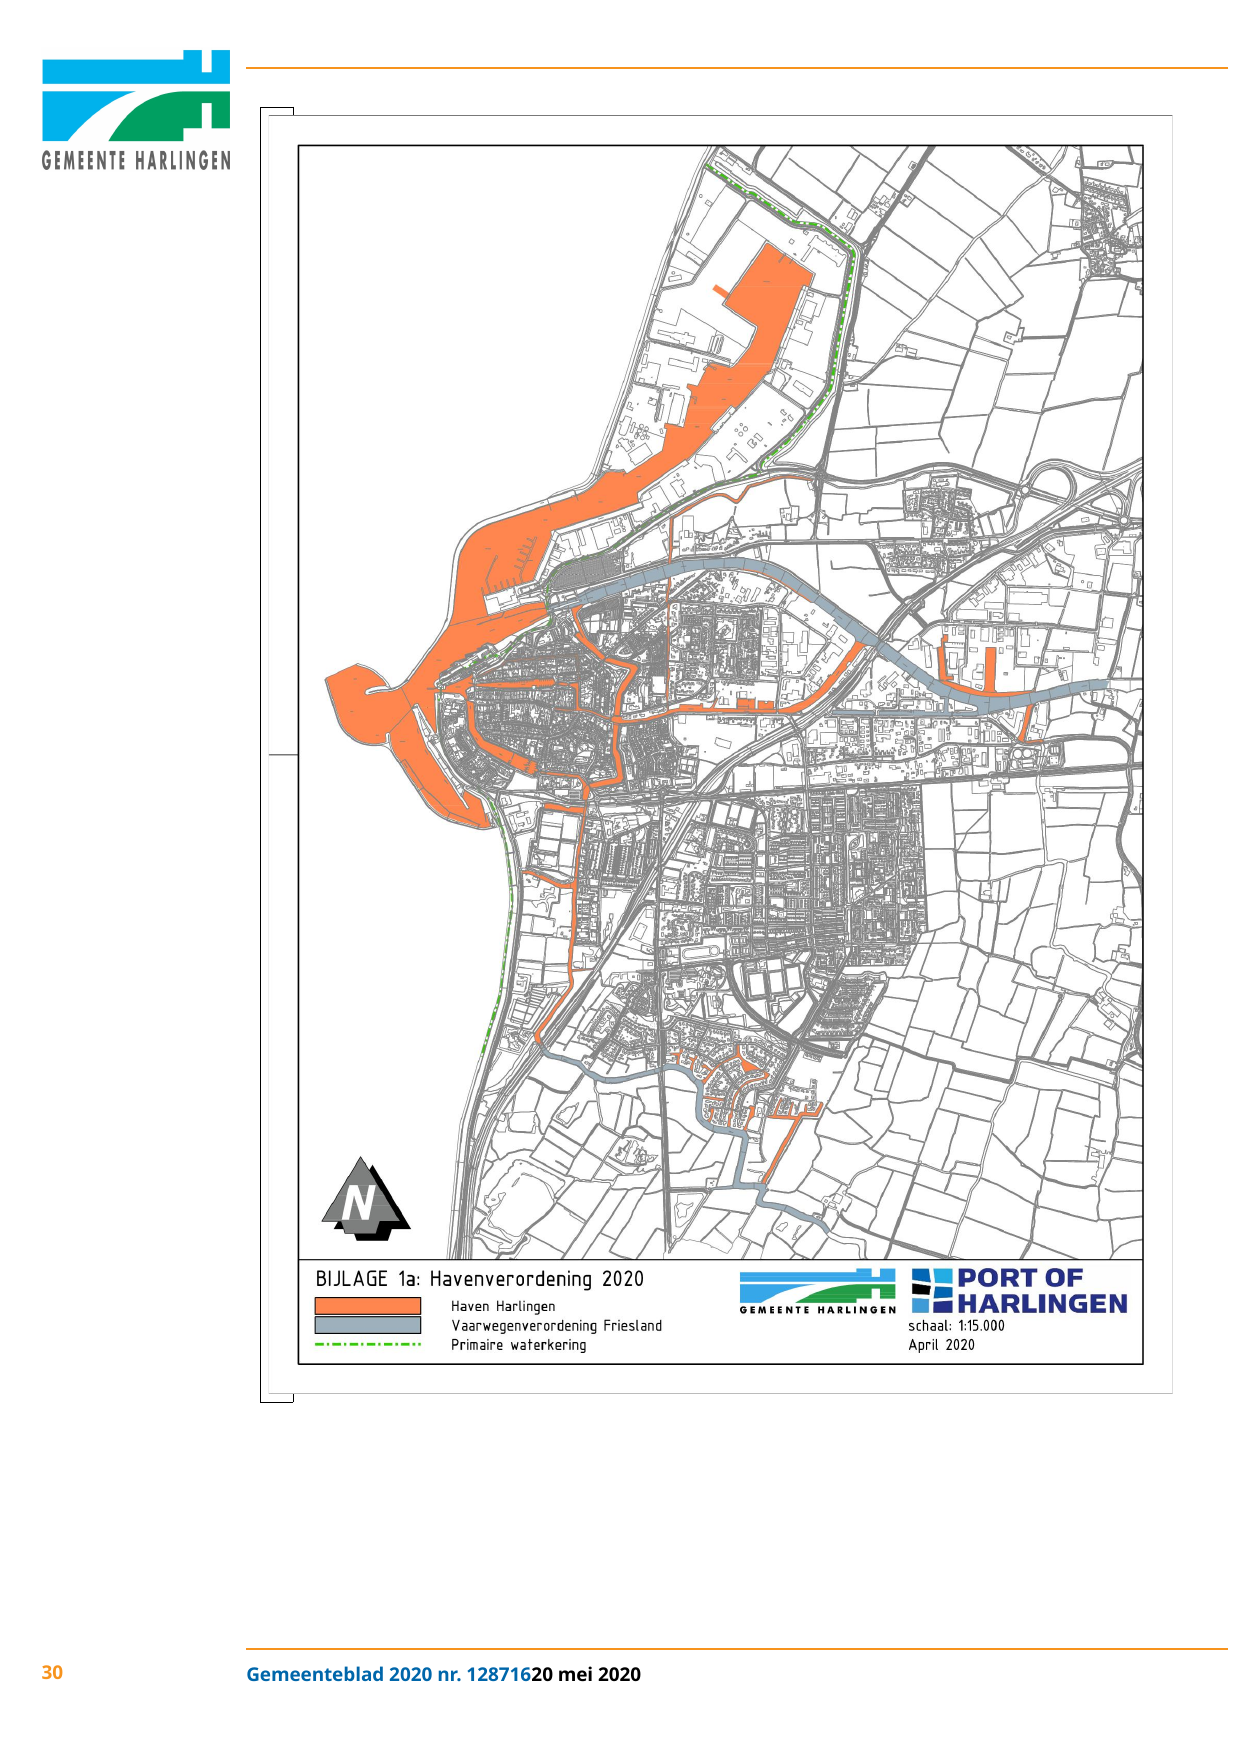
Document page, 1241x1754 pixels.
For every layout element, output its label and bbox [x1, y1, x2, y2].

picture [41, 47, 231, 172]
picture [268, 115, 1173, 1394]
